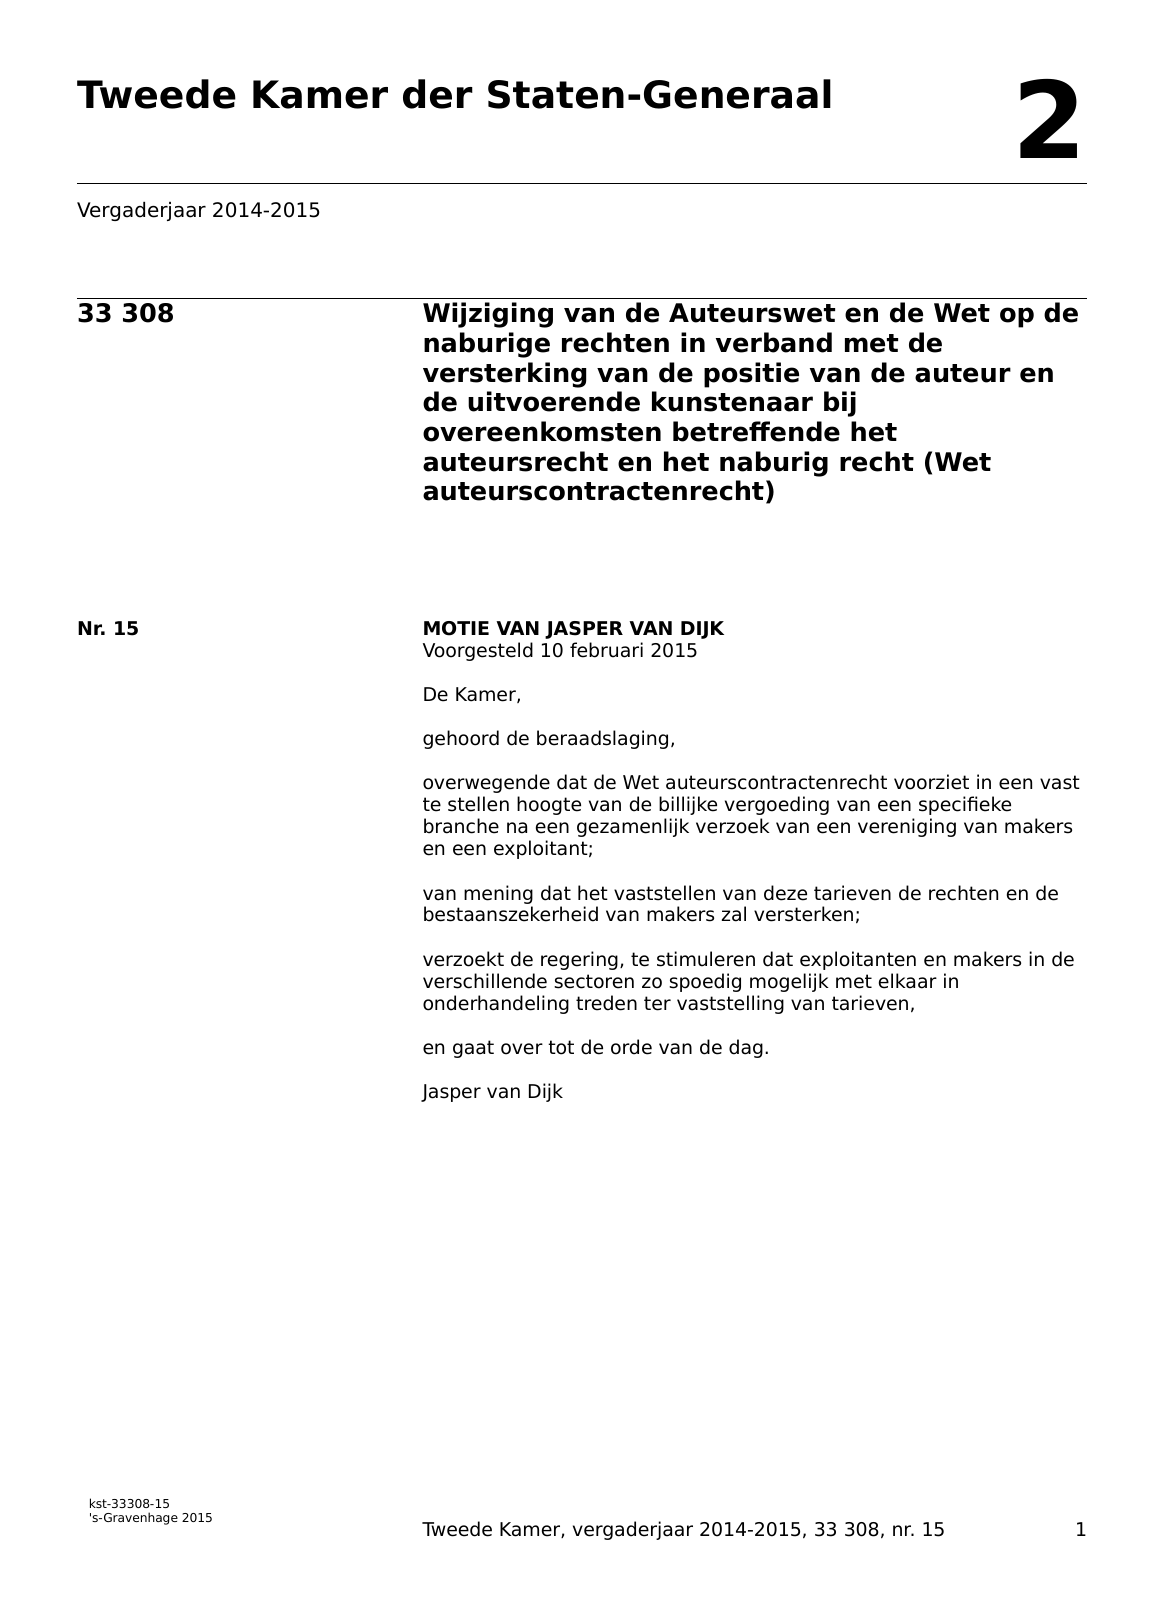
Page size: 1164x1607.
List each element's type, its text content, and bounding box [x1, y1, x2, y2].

text Voorgesteld 10 februari 2015 [422, 640, 1087, 662]
subtitle Nr. 15 MOTIE VAN JASPER VAN DIJK [77, 618, 1087, 640]
table_cell Vergaderjaar 2014-2015 [77, 184, 1087, 298]
text De Kamer, [422, 684, 1087, 706]
text verzoekt de regering, te stimuleren dat exploitanten en makers in de verschillende sectoren zo spoedig mogelijk met elkaar in onderhandeling treden ter vaststelling van tarieven, [422, 948, 1087, 1014]
table_header 2 [886, 59, 1087, 183]
subtitle 33 308 Wijziging van de Auteurswet en de Wet op de naburige rechten in verband met de versterking van de positie van de auteur en de uitvoerende kunstenaar bij overeenkomsten betreffende het auteursrecht en het naburig recht (Wet auteurscontractenrecht) [77, 299, 1087, 507]
text overwegende dat de Wet auteurscontractenrecht voorziet in een vast te stellen hoogte van de billijke vergoeding van een specifieke branche na een gezamenlijk verzoek van een vereniging van makers en een exploitant; [422, 772, 1087, 860]
text van mening dat het vaststellen van deze tarieven de rechten en de bestaanszekerheid van makers zal versterken; [422, 882, 1087, 926]
text en gaat over tot de orde van de dag. [422, 1037, 1087, 1059]
text gehoord de beraadslaging, [422, 728, 1087, 750]
text Jasper van Dijk [422, 1081, 1087, 1103]
text 's-Gravenhage 2015 [88, 1511, 323, 1525]
text kst-33308-15 [88, 1497, 323, 1511]
table_header Tweede Kamer der Staten-Generaal [77, 59, 886, 183]
